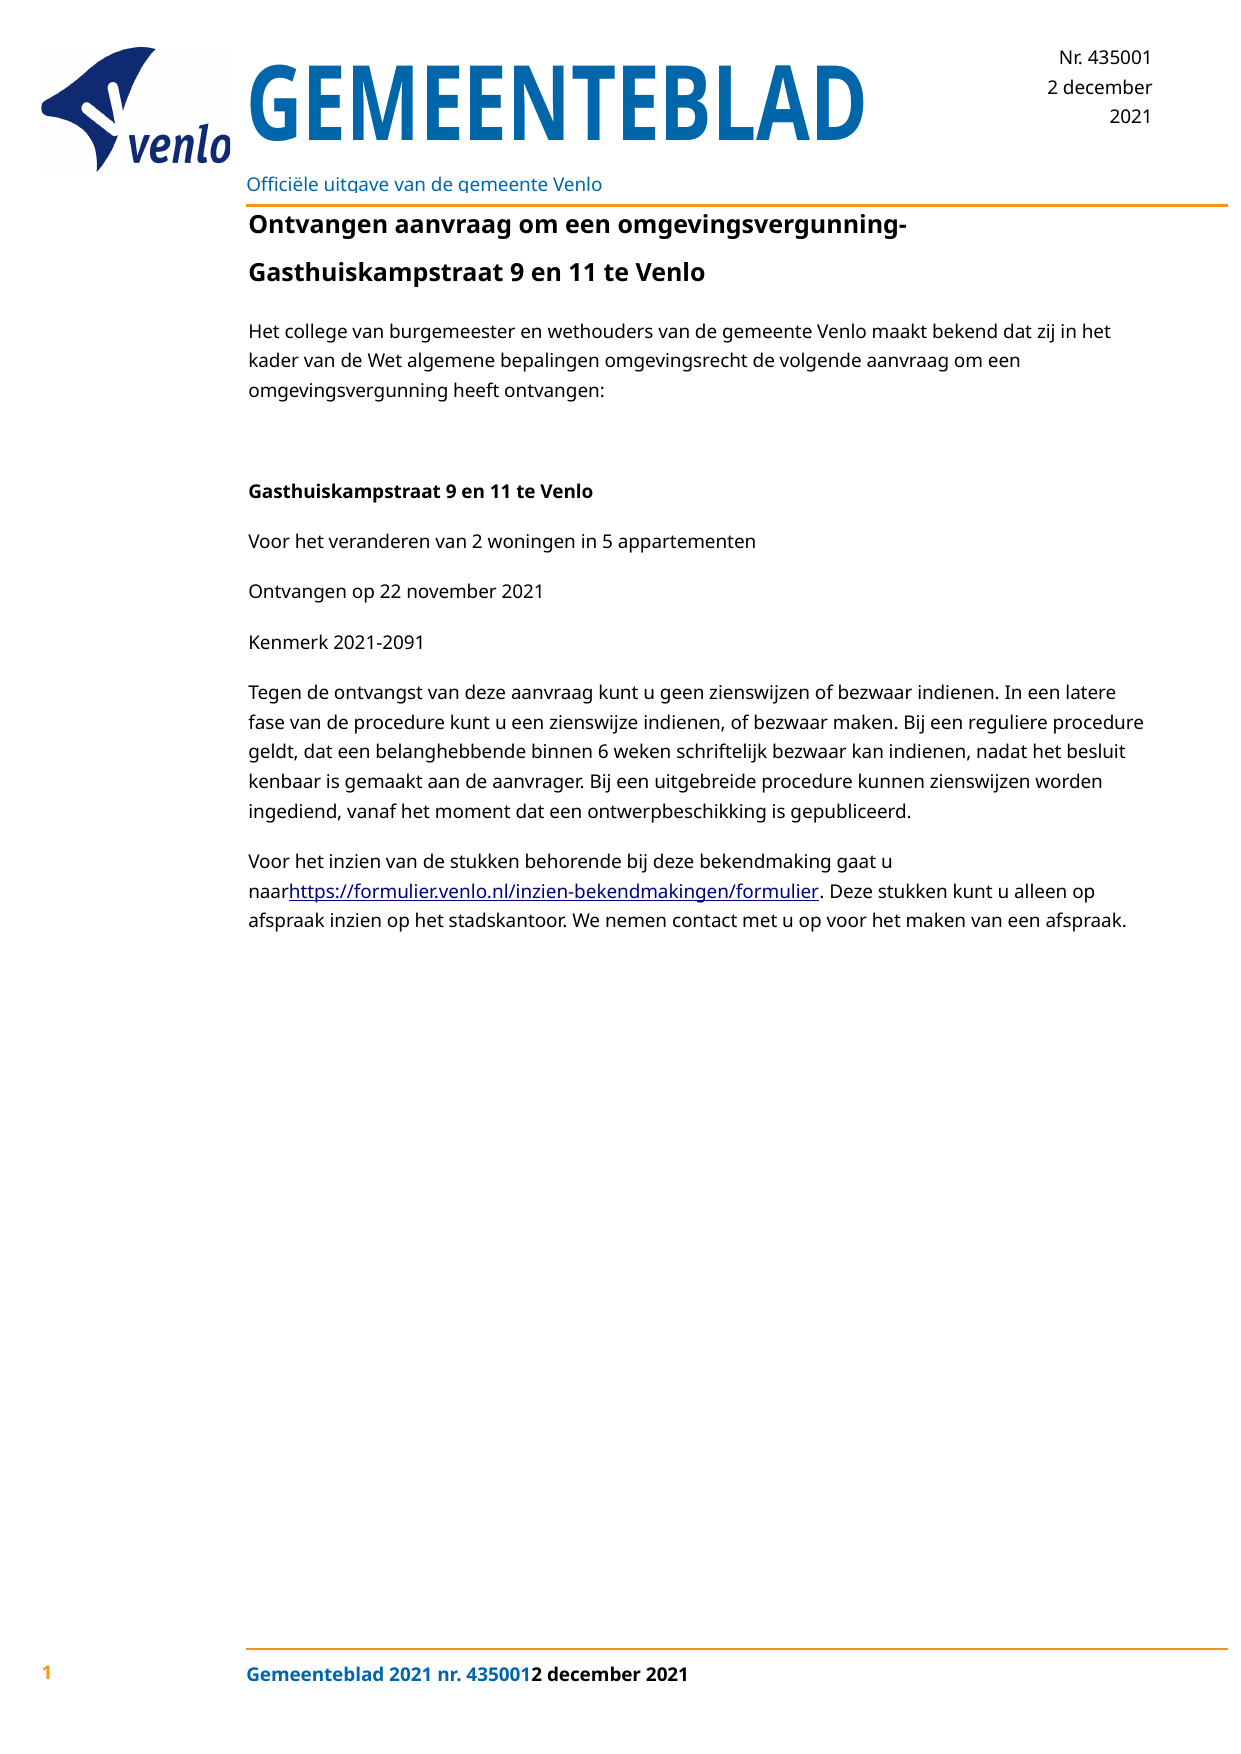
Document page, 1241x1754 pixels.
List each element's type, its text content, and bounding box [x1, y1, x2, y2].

text Het college van burgemeester en wethouders van de gemeente Venlo maakt bekend dat zij in het kader van de Wet algemene bepalingen omgevingsrecht de volgende aanvraag om een omgevingsvergunning heeft ontvangen: [248, 318, 1152, 403]
text Kenmerk 2021-2091 [248, 629, 1152, 655]
text Voor het inzien van de stukken behorende bij deze bekendmaking gaat u naarhttps://formulier.venlo.nl/inzien-bekendmakingen/formulier. Deze stukken kunt u alleen op afspraak inzien op het stadskantoor. We nemen contact met u op voor het maken van een afspraak. [248, 848, 1152, 933]
picture [41, 47, 231, 172]
text Ontvangen aanvraag om een omgevingsvergunning- Gasthuiskampstraat 9 en 11 te Venlo [248, 207, 1152, 288]
text Voor het veranderen van 2 woningen in 5 appartementen [248, 528, 1152, 554]
text Tegen de ontvangst van deze aanvraag kunt u geen zienswijzen of bezwaar indienen. In een latere fase van de procedure kunt u een zienswijze indienen, of bezwaar maken. Bij een reguliere procedure geldt, dat een belanghebbende binnen 6 weken schriftelijk bezwaar kan indienen, nadat het besluit kenbaar is gemaakt aan de aanvrager. Bij een uitgebreide procedure kunnen zienswijzen worden ingediend, vanaf het moment dat een ontwerpbeschikking is gepubliceerd. [248, 679, 1152, 824]
text Gasthuiskampstraat 9 en 11 te Venlo [248, 478, 1152, 504]
text Ontvangen op 22 november 2021 [248, 579, 1152, 604]
